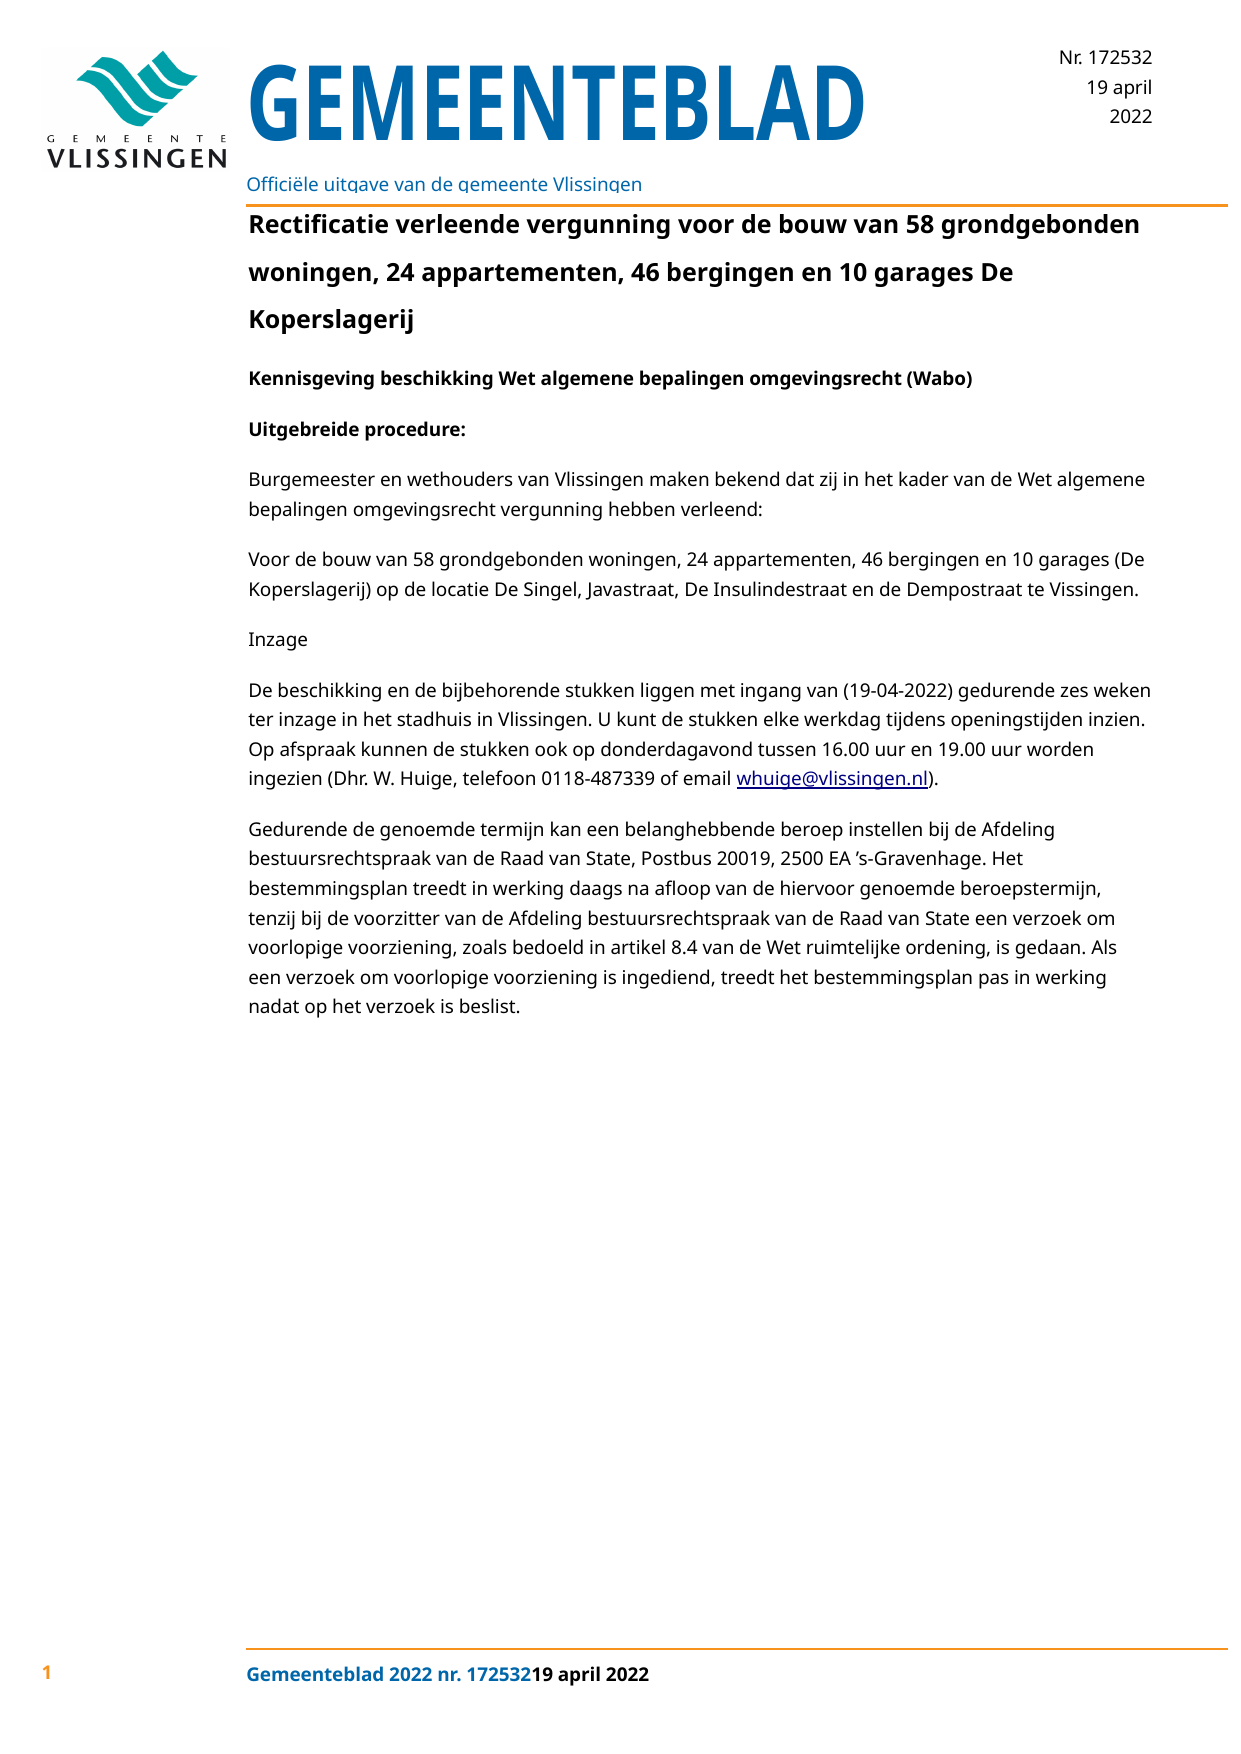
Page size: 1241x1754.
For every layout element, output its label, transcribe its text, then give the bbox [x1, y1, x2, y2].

text Burgemeester en wethouders van Vlissingen maken bekend dat zij in het kader van de Wet algemene bepalingen omgevingsrecht vergunning hebben verleend: [248, 466, 1152, 522]
text Gedurende de genoemde termijn kan een belanghebbende beroep instellen bij de Afdeling bestuursrechtspraak van de Raad van State, Postbus 20019, 2500 EA ’s-Gravenhage. Het bestemmingsplan treedt in werking daags na afloop van de hiervoor genoemde beroepstermijn, tenzij bij de voorzitter van de Afdeling bestuursrechtspraak van de Raad van State een verzoek om voorlopige voorziening, zoals bedoeld in artikel 8.4 van de Wet ruimtelijke ordening, is gedaan. Als een verzoek om voorlopige voorziening is ingediend, treedt het bestemmingsplan pas in werking nadat op het verzoek is beslist. [248, 816, 1152, 1019]
text De beschikking en de bijbehorende stukken liggen met ingang van (19-04-2022) gedurende zes weken ter inzage in het stadhuis in Vlissingen. U kunt de stukken elke werkdag tijdens openingstijden inzien. Op afspraak kunnen de stukken ook op donderdagavond tussen 16.00 uur en 19.00 uur worden ingezien (Dhr. W. Huige, telefoon 0118-487339 of email whuige@vlissingen.nl). [248, 677, 1152, 791]
text Kennisgeving beschikking Wet algemene bepalingen omgevingsrecht (Wabo) [248, 366, 1152, 391]
text Rectificatie verleende vergunning voor de bouw van 58 grondgebonden woningen, 24 appartementen, 46 bergingen en 10 garages De Koperslagerij [248, 207, 1152, 336]
picture [41, 47, 231, 172]
text Uitgebreide procedure: [248, 416, 1152, 442]
text Voor de bouw van 58 grondgebonden woningen, 24 appartementen, 46 bergingen en 10 garages (De Koperslagerij) op de locatie De Singel, Javastraat, De Insulindestraat en de Dempostraat te Vissingen. [248, 546, 1152, 602]
text Inzage [248, 626, 1152, 652]
